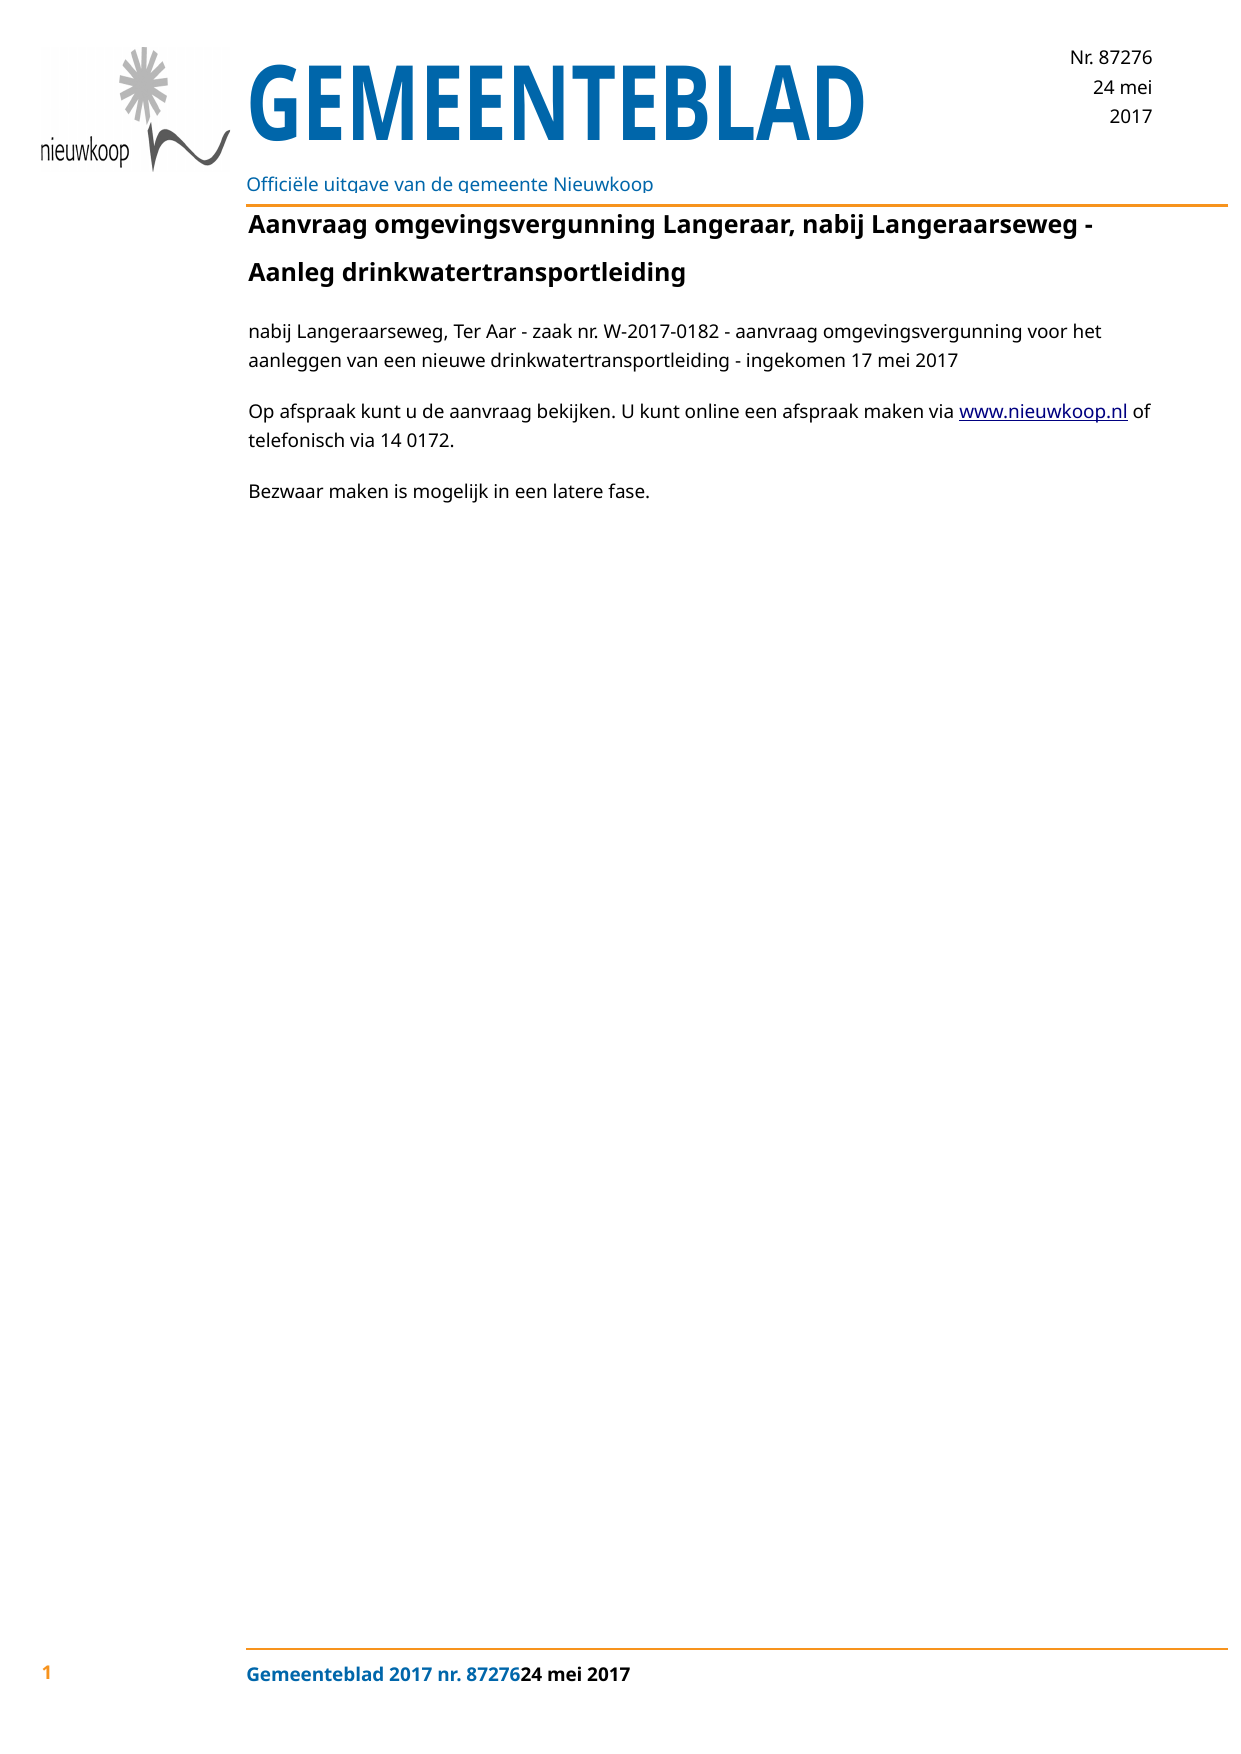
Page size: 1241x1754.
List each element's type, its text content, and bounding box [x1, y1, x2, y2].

text Aanvraag omgevingsvergunning Langeraar, nabij Langeraarseweg - Aanleg drinkwatertransportleiding [248, 207, 1152, 288]
text nabij Langeraarseweg, Ter Aar - zaak nr. W-2017-0182 - aanvraag omgevingsvergunning voor het aanleggen van een nieuwe drinkwatertransportleiding - ingekomen 17 mei 2017 [248, 318, 1152, 373]
text Op afspraak kunt u de aanvraag bekijken. U kunt online een afspraak maken via www.nieuwkoop.nl of telefonisch via 14 0172. [248, 398, 1152, 453]
picture [41, 47, 231, 172]
text Bezwaar maken is mogelijk in een latere fase. [248, 478, 1152, 504]
